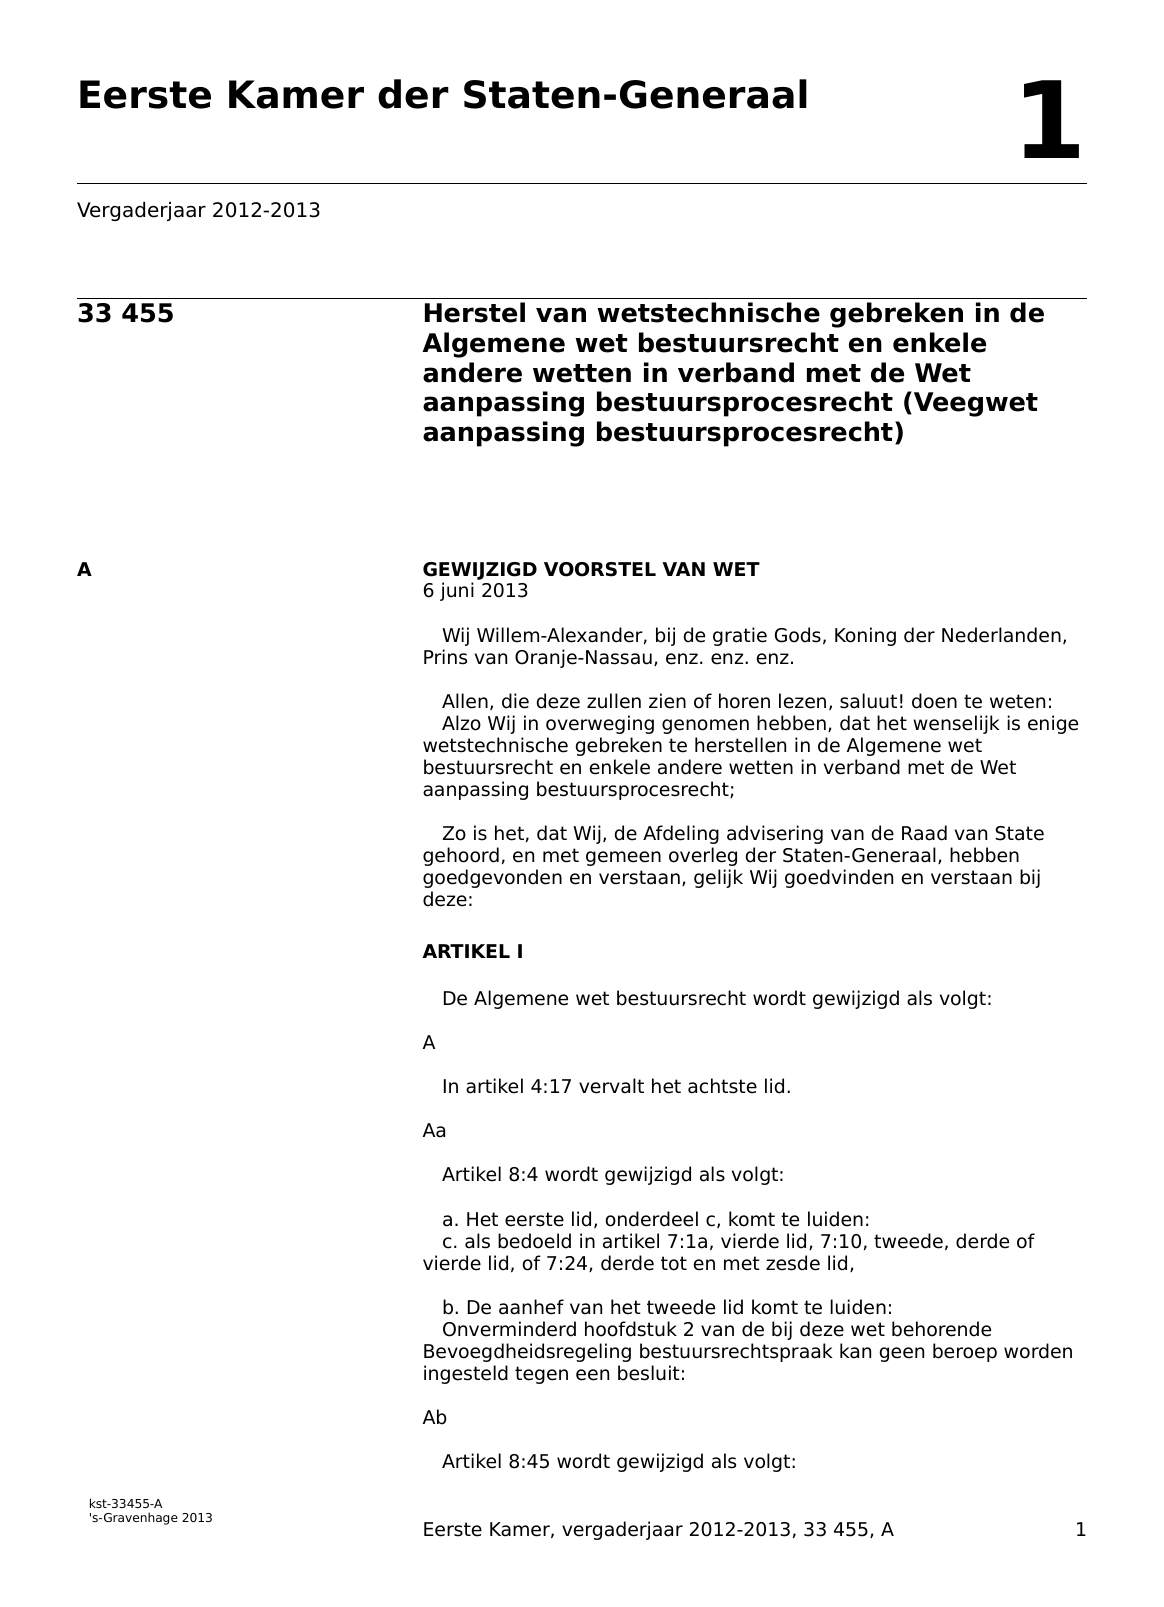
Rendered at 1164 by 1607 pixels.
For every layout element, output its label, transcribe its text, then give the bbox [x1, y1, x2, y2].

text Onverminderd hoofdstuk 2 van de bij deze wet behorende Bevoegdheidsregeling bestuursrechtspraak kan geen beroep worden ingesteld tegen een besluit: [422, 1319, 1087, 1384]
text Wij Willem-Alexander, bij de gratie Gods, Koning der Nederlanden, Prins van Oranje-Nassau, enz. enz. enz. [422, 624, 1087, 668]
subtitle A GEWIJZIGD VOORSTEL VAN WET [77, 558, 1087, 580]
text Artikel 8:4 wordt gewijzigd als volgt: [422, 1164, 1087, 1186]
text c. als bedoeld in artikel 7:1a, vierde lid, 7:10, tweede, derde of vierde lid, of 7:24, derde tot en met zesde lid, [422, 1231, 1087, 1274]
text Allen, die deze zullen zien of horen lezen, saluut! doen te weten: [422, 691, 1087, 713]
text Ab [422, 1407, 1087, 1429]
text De Algemene wet bestuursrecht wordt gewijzigd als volgt: [422, 988, 1087, 1010]
text kst-33455-A [88, 1497, 323, 1511]
table_header Eerste Kamer der Staten-Generaal [77, 59, 886, 183]
text Aa [422, 1120, 1087, 1142]
text b. De aanhef van het tweede lid komt te luiden: [422, 1297, 1087, 1319]
text Artikel 8:45 wordt gewijzigd als volgt: [422, 1451, 1087, 1473]
text A [422, 1032, 1087, 1054]
text a. Het eerste lid, onderdeel c, komt te luiden: [422, 1208, 1087, 1231]
subtitle 33 455 Herstel van wetstechnische gebreken in de Algemene wet bestuursrecht en enkele andere wetten in verband met de Wet aanpassing bestuursprocesrecht (Veegwet aanpassing bestuursprocesrecht) [77, 299, 1087, 447]
text Zo is het, dat Wij, de Afdeling advisering van de Raad van State gehoord, en met gemeen overleg der Staten-Generaal, hebben goedgevonden en verstaan, gelijk Wij goedvinden en verstaan bij deze: [422, 823, 1087, 911]
text Alzo Wij in overweging genomen hebben, dat het wenselijk is enige wetstechnische gebreken te herstellen in de Algemene wet bestuursrecht en enkele andere wetten in verband met de Wet aanpassing bestuursprocesrecht; [422, 713, 1087, 801]
text In artikel 4:17 vervalt het achtste lid. [422, 1076, 1087, 1098]
text 's-Gravenhage 2013 [88, 1511, 323, 1525]
table_cell Vergaderjaar 2012-2013 [77, 184, 1087, 298]
text 6 juni 2013 [422, 580, 1087, 602]
subtitle ARTIKEL I [422, 941, 1087, 963]
table_header 1 [886, 59, 1087, 183]
